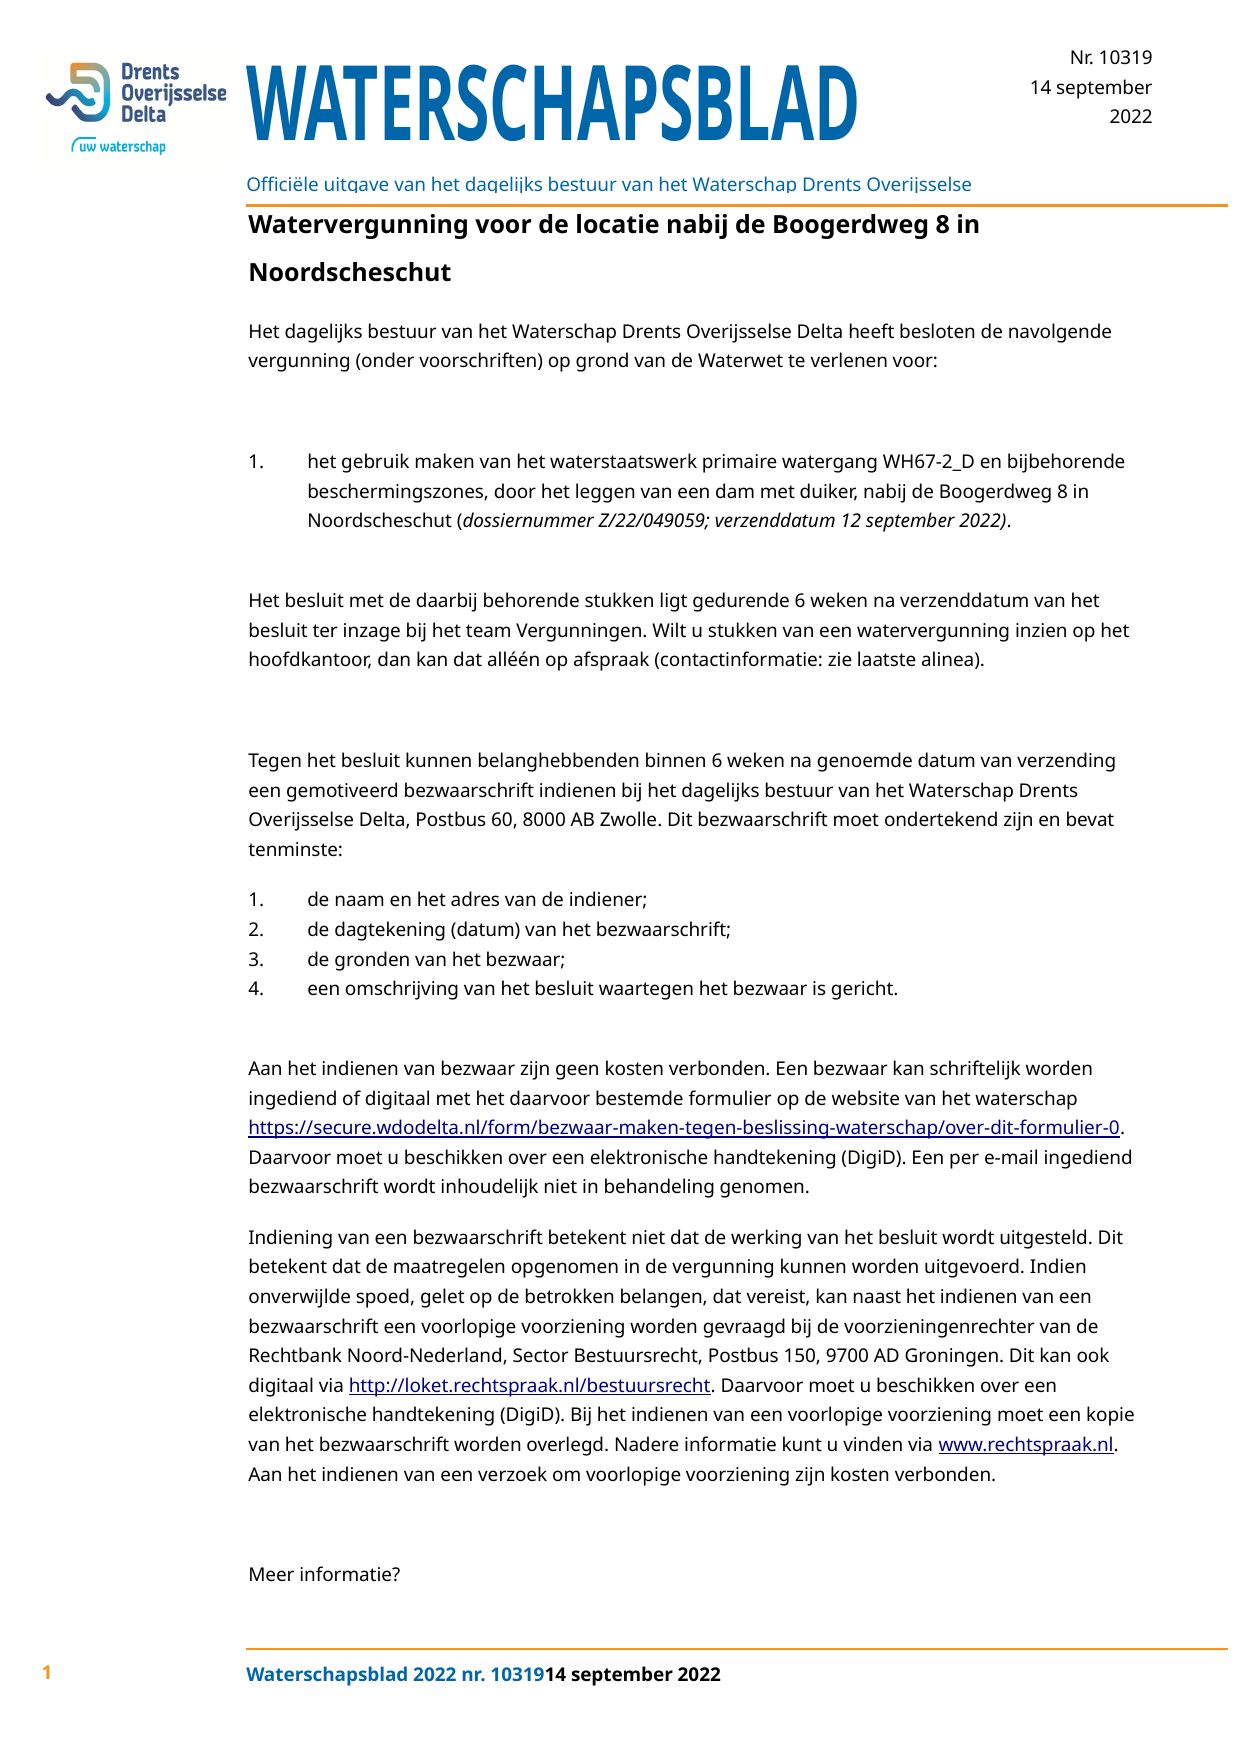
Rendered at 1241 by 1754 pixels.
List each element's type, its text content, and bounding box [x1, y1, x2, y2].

list het gebruik maken van het waterstaatswerk primaire watergang WH67-2_D en bijbehorende beschermingszones, door het leggen van een dam met duiker, nabij de Boogerdweg 8 in Noordscheschut (dossiernummer Z/22/049059; verzenddatum 12 september 2022). [248, 448, 1152, 533]
text Aan het indienen van bezwaar zijn geen kosten verbonden. Een bezwaar kan schriftelijk worden ingediend of digitaal met het daarvoor bestemde formulier op de website van het waterschap https://secure.wdodelta.nl/form/bezwaar-maken-tegen-beslissing-waterschap/over-dit-formulier-0. Daarvoor moet u beschikken over een elektronische handtekening (DigiD). Een per e-mail ingediend bezwaarschrift wordt inhoudelijk niet in behandeling genomen. [248, 1055, 1152, 1199]
text Meer informatie? [248, 1562, 1152, 1587]
text Watervergunning voor de locatie nabij de Boogerdweg 8 in Noordscheschut [248, 207, 1152, 288]
list de naam en het adres van de indiener; [248, 887, 1152, 912]
list de gronden van het bezwaar; [248, 946, 1152, 972]
text Tegen het besluit kunnen belanghebbenden binnen 6 weken na genoemde datum van verzending een gemotiveerd bezwaarschrift indienen bij het dagelijks bestuur van het Waterschap Drents Overijsselse Delta, Postbus 60, 8000 AB Zwolle. Dit bezwaarschrift moet ondertekend zijn en bevat tenminste: [248, 747, 1152, 862]
picture [41, 47, 231, 172]
list een omschrijving van het besluit waartegen het bezwaar is gericht. [248, 975, 1152, 1001]
text Het besluit met de daarbij behorende stukken ligt gedurende 6 weken na verzenddatum van het besluit ter inzage bij het team Vergunningen. Wilt u stukken van een watervergunning inzien op het hoofdkantoor, dan kan dat alléén op afspraak (contactinformatie: zie laatste alinea). [248, 587, 1152, 672]
list de dagtekening (datum) van het bezwaarschrift; [248, 916, 1152, 942]
text Het dagelijks bestuur van het Waterschap Drents Overijsselse Delta heeft besloten de navolgende vergunning (onder voorschriften) op grond van de Waterwet te verlenen voor: [248, 318, 1152, 373]
text Indiening van een bezwaarschrift betekent niet dat de werking van het besluit wordt uitgesteld. Dit betekent dat de maatregelen opgenomen in de vergunning kunnen worden uitgevoerd. Indien onverwijlde spoed, gelet op de betrokken belangen, dat vereist, kan naast het indienen van een bezwaarschrift een voorlopige voorziening worden gevraagd bij de voorzieningenrechter van de Rechtbank Noord-Nederland, Sector Bestuursrecht, Postbus 150, 9700 AD Groningen. Dit kan ook digitaal via http://loket.rechtspraak.nl/bestuursrecht. Daarvoor moet u beschikken over een elektronische handtekening (DigiD). Bij het indienen van een voorlopige voorziening moet een kopie van het bezwaarschrift worden overlegd. Nadere informatie kunt u vinden via www.rechtspraak.nl. Aan het indienen van een verzoek om voorlopige voorziening zijn kosten verbonden. [248, 1224, 1152, 1487]
